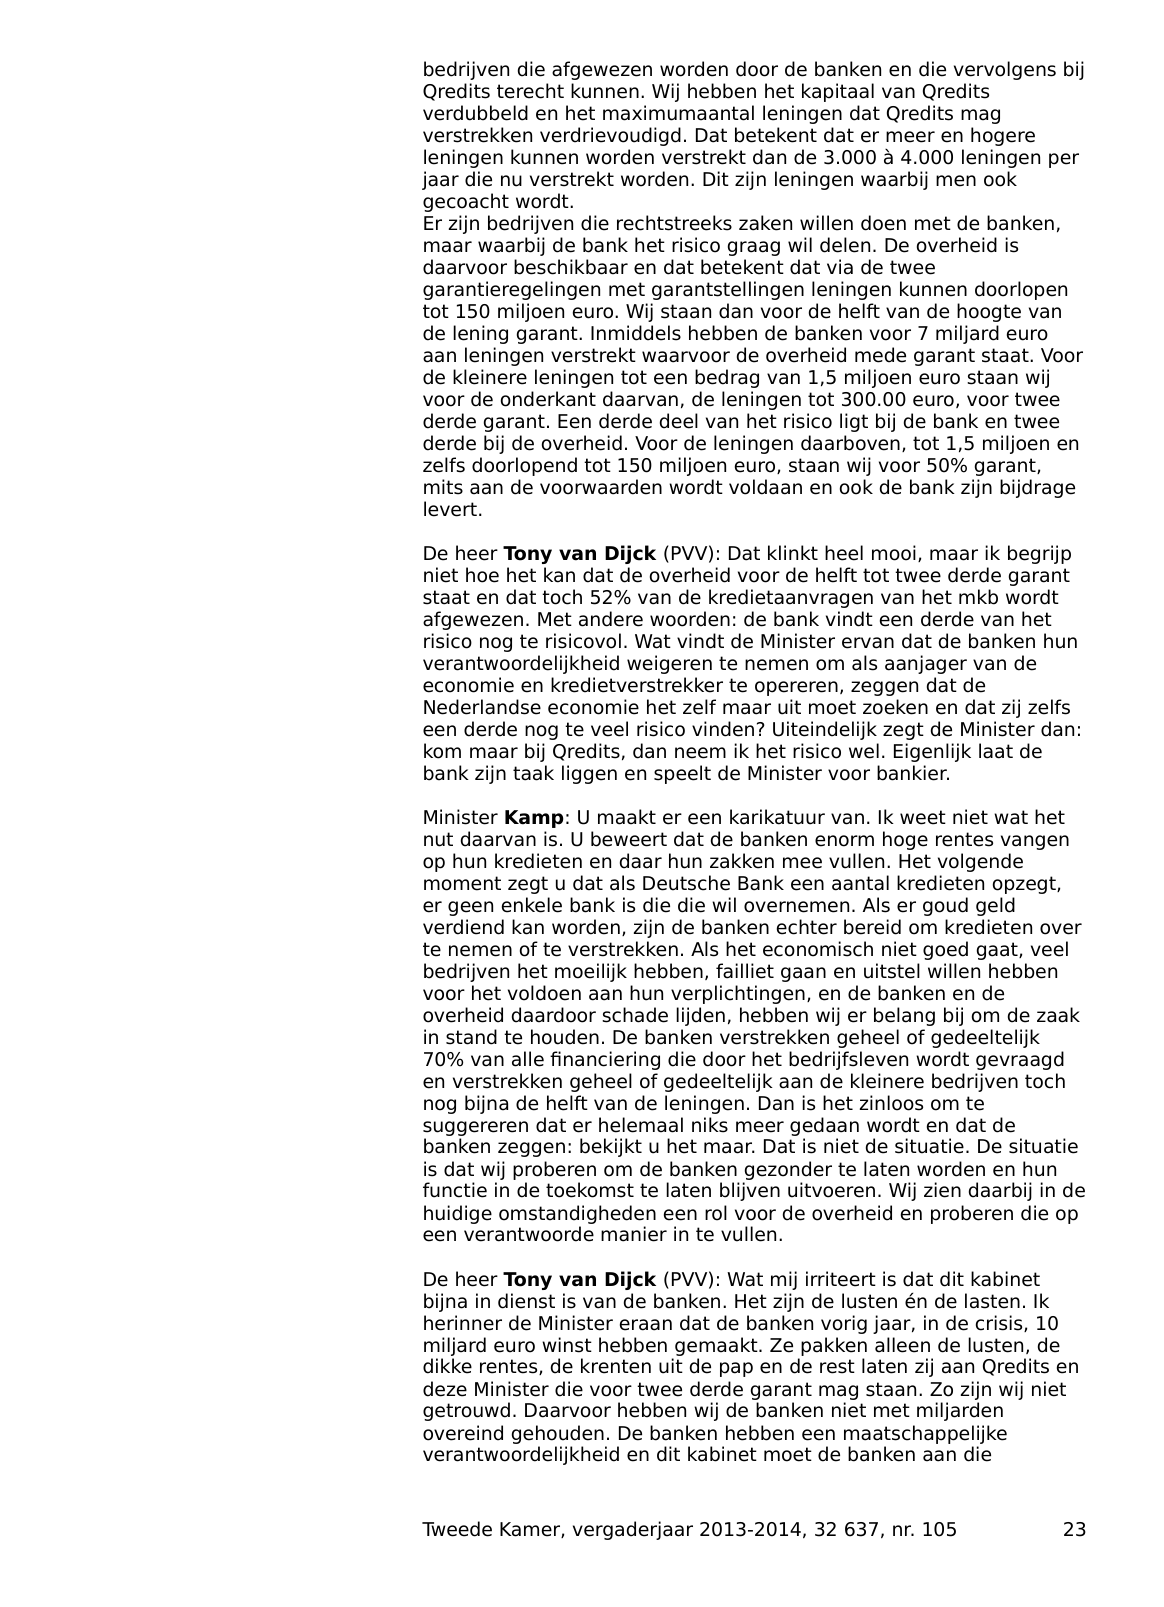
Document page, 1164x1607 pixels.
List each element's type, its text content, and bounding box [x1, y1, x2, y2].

text De heer Tony van Dijck (PVV): Dat klinkt heel mooi, maar ik begrijp niet hoe het kan dat de overheid voor de helft tot twee derde garant staat en dat toch 52% van de kredietaanvragen van het mkb wordt afgewezen. Met andere woorden: de bank vindt een derde van het risico nog te risicovol. Wat vindt de Minister ervan dat de banken hun verantwoordelijkheid weigeren te nemen om als aanjager van de economie en kredietverstrekker te opereren, zeggen dat de Nederlandse economie het zelf maar uit moet zoeken en dat zij zelfs een derde nog te veel risico vinden? Uiteindelijk zegt de Minister dan: kom maar bij Qredits, dan neem ik het risico wel. Eigenlijk laat de bank zijn taak liggen en speelt de Minister voor bankier. [422, 543, 1087, 784]
text De heer Tony van Dijck (PVV): Wat mij irriteert is dat dit kabinet bijna in dienst is van de banken. Het zijn de lusten én de lasten. Ik herinner de Minister eraan dat de banken vorig jaar, in de crisis, 10 miljard euro winst hebben gemaakt. Ze pakken alleen de lusten, de dikke rentes, de krenten uit de pap en de rest laten zij aan Qredits en deze Minister die voor twee derde garant mag staan. Zo zijn wij niet getrouwd. Daarvoor hebben wij de banken niet met miljarden overeind gehouden. De banken hebben een maatschappelijke verantwoordelijkheid en dit kabinet moet de banken aan die [422, 1268, 1087, 1466]
text Er zijn bedrijven die rechtstreeks zaken willen doen met de banken, maar waarbij de bank het risico graag wil delen. De overheid is daarvoor beschikbaar en dat betekent dat via de twee garantieregelingen met garantstellingen leningen kunnen doorlopen tot 150 miljoen euro. Wij staan dan voor de helft van de hoogte van de lening garant. Inmiddels hebben de banken voor 7 miljard euro aan leningen verstrekt waarvoor de overheid mede garant staat. Voor de kleinere leningen tot een bedrag van 1,5 miljoen euro staan wij voor de onderkant daarvan, de leningen tot 300.00 euro, voor twee derde garant. Een derde deel van het risico ligt bij de bank en twee derde bij de overheid. Voor de leningen daarboven, tot 1,5 miljoen en zelfs doorlopend tot 150 miljoen euro, staan wij voor 50% garant, mits aan de voorwaarden wordt voldaan en ook de bank zijn bijdrage levert. [422, 213, 1087, 521]
text bedrijven die afgewezen worden door de banken en die vervolgens bij Qredits terecht kunnen. Wij hebben het kapitaal van Qredits verdubbeld en het maximumaantal leningen dat Qredits mag verstrekken verdrievoudigd. Dat betekent dat er meer en hogere leningen kunnen worden verstrekt dan de 3.000 à 4.000 leningen per jaar die nu verstrekt worden. Dit zijn leningen waarbij men ook gecoacht wordt. [422, 59, 1087, 213]
text Minister Kamp: U maakt er een karikatuur van. Ik weet niet wat het nut daarvan is. U beweert dat de banken enorm hoge rentes vangen op hun kredieten en daar hun zakken mee vullen. Het volgende moment zegt u dat als Deutsche Bank een aantal kredieten opzegt, er geen enkele bank is die die wil overnemen. Als er goud geld verdiend kan worden, zijn de banken echter bereid om kredieten over te nemen of te verstrekken. Als het economisch niet goed gaat, veel bedrijven het moeilijk hebben, failliet gaan en uitstel willen hebben voor het voldoen aan hun verplichtingen, en de banken en de overheid daardoor schade lijden, hebben wij er belang bij om de zaak in stand te houden. De banken verstrekken geheel of gedeeltelijk 70% van alle financiering die door het bedrijfsleven wordt gevraagd en verstrekken geheel of gedeeltelijk aan de kleinere bedrijven toch nog bijna de helft van de leningen. Dan is het zinloos om te suggereren dat er helemaal niks meer gedaan wordt en dat de banken zeggen: bekijkt u het maar. Dat is niet de situatie. De situatie is dat wij proberen om de banken gezonder te laten worden en hun functie in de toekomst te laten blijven uitvoeren. Wij zien daarbij in de huidige omstandigheden een rol voor de overheid en proberen die op een verantwoorde manier in te vullen. [422, 807, 1087, 1246]
